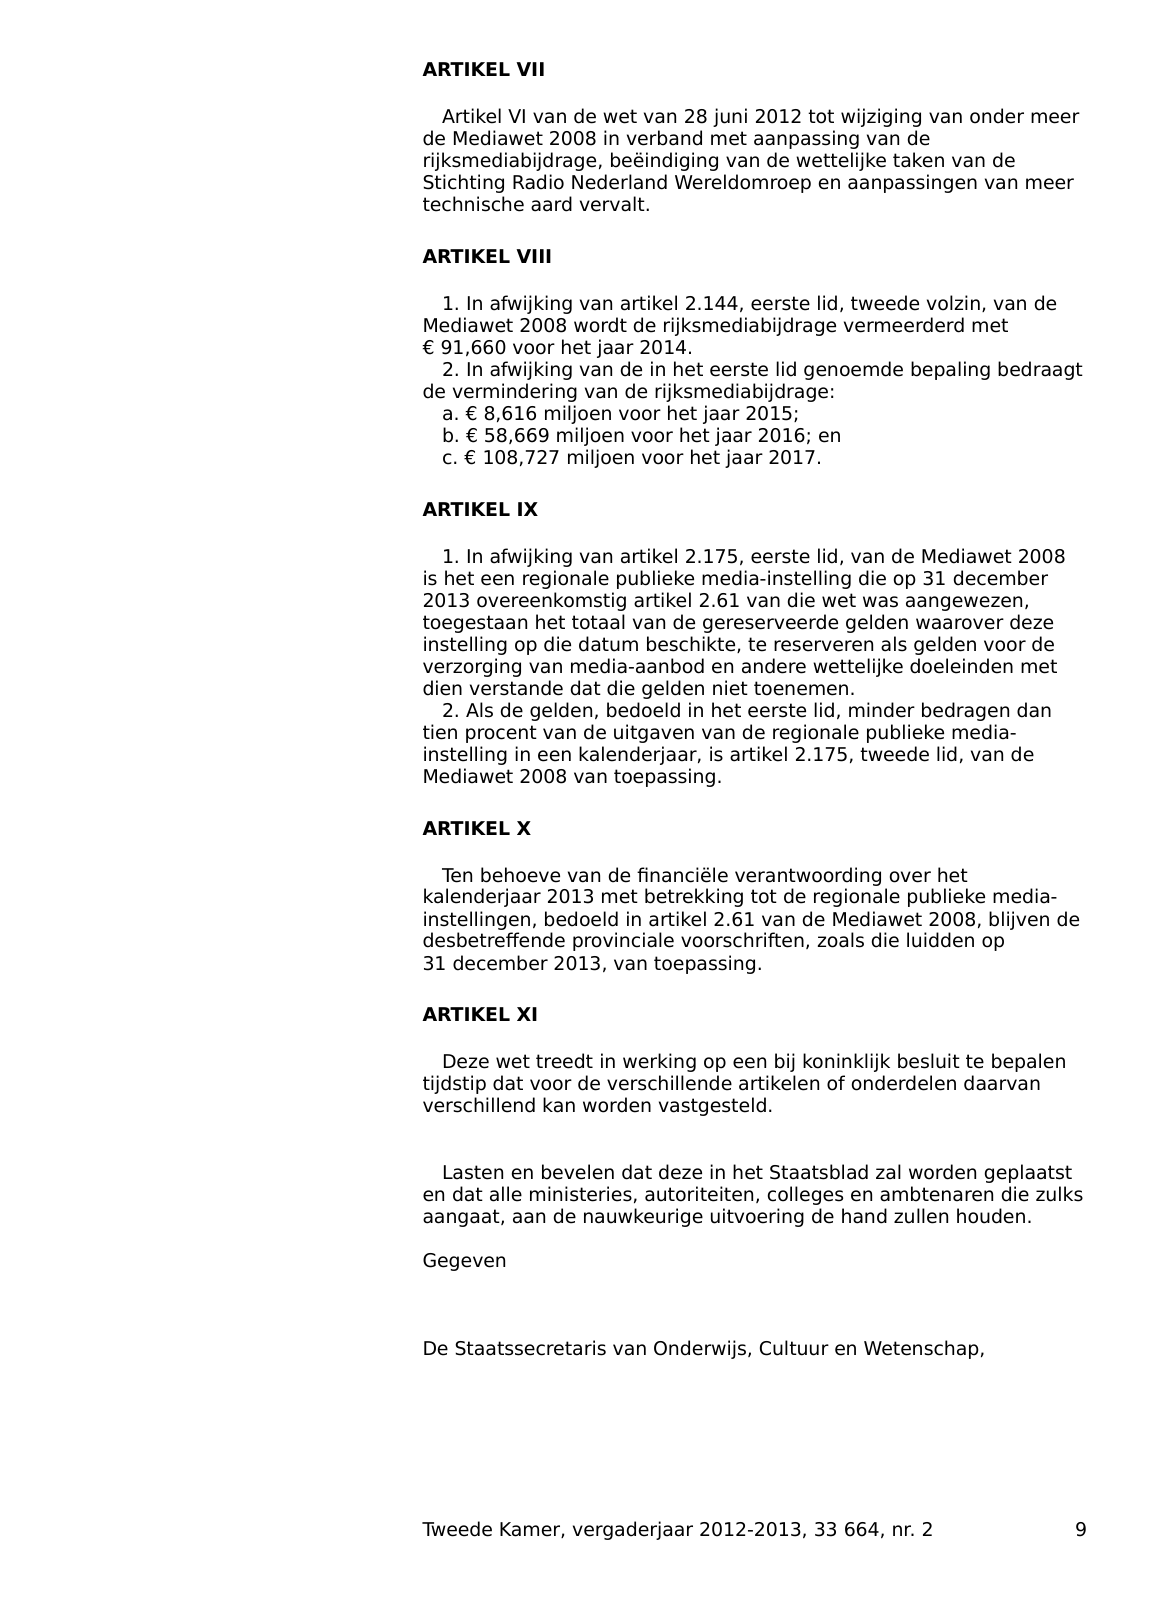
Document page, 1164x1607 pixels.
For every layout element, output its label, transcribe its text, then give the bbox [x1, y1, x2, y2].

text Gegeven [422, 1250, 1087, 1272]
text a. € 8,616 miljoen voor het jaar 2015; [422, 403, 1087, 425]
text De Staatssecretaris van Onderwijs, Cultuur en Wetenschap, [422, 1338, 1087, 1360]
text 1. In afwijking van artikel 2.175, eerste lid, van de Mediawet 2008 is het een regionale publieke media-instelling die op 31 december 2013 overeenkomstig artikel 2.61 van die wet was aangewezen, toegestaan het totaal van de gereserveerde gelden waarover deze instelling op die datum beschikte, te reserveren als gelden voor de verzorging van media-aanbod en andere wettelijke doeleinden met dien verstande dat die gelden niet toenemen. [422, 546, 1087, 699]
text Ten behoeve van de financiële verantwoording over het kalenderjaar 2013 met betrekking tot de regionale publieke media-instellingen, bedoeld in artikel 2.61 van de Mediawet 2008, blijven de desbetreffende provinciale voorschriften, zoals die luidden op 31 december 2013, van toepassing. [422, 864, 1087, 974]
subtitle ARTIKEL IX [422, 499, 1087, 521]
subtitle ARTIKEL X [422, 817, 1087, 839]
text Artikel VI van de wet van 28 juni 2012 tot wijziging van onder meer de Mediawet 2008 in verband met aanpassing van de rijksmediabijdrage, beëindiging van de wettelijke taken van de Stichting Radio Nederland Wereldomroep en aanpassingen van meer technische aard vervalt. [422, 106, 1087, 216]
subtitle ARTIKEL VII [422, 59, 1087, 81]
subtitle ARTIKEL XI [422, 1004, 1087, 1026]
text b. € 58,669 miljoen voor het jaar 2016; en [422, 425, 1087, 447]
text c. € 108,727 miljoen voor het jaar 2017. [422, 447, 1087, 469]
text Lasten en bevelen dat deze in het Staatsblad zal worden geplaatst en dat alle ministeries, autoriteiten, colleges en ambtenaren die zulks aangaat, aan de nauwkeurige uitvoering de hand zullen houden. [422, 1162, 1087, 1228]
text 2. In afwijking van de in het eerste lid genoemde bepaling bedraagt de vermindering van de rijksmediabijdrage: [422, 359, 1087, 403]
text Deze wet treedt in werking op een bij koninklijk besluit te bepalen tijdstip dat voor de verschillende artikelen of onderdelen daarvan verschillend kan worden vastgesteld. [422, 1051, 1087, 1117]
text 1. In afwijking van artikel 2.144, eerste lid, tweede volzin, van de Mediawet 2008 wordt de rijksmediabijdrage vermeerderd met € 91,660 voor het jaar 2014. [422, 293, 1087, 359]
text 2. Als de gelden, bedoeld in het eerste lid, minder bedragen dan tien procent van de uitgaven van de regionale publieke media-instelling in een kalenderjaar, is artikel 2.175, tweede lid, van de Mediawet 2008 van toepassing. [422, 699, 1087, 787]
subtitle ARTIKEL VIII [422, 246, 1087, 268]
